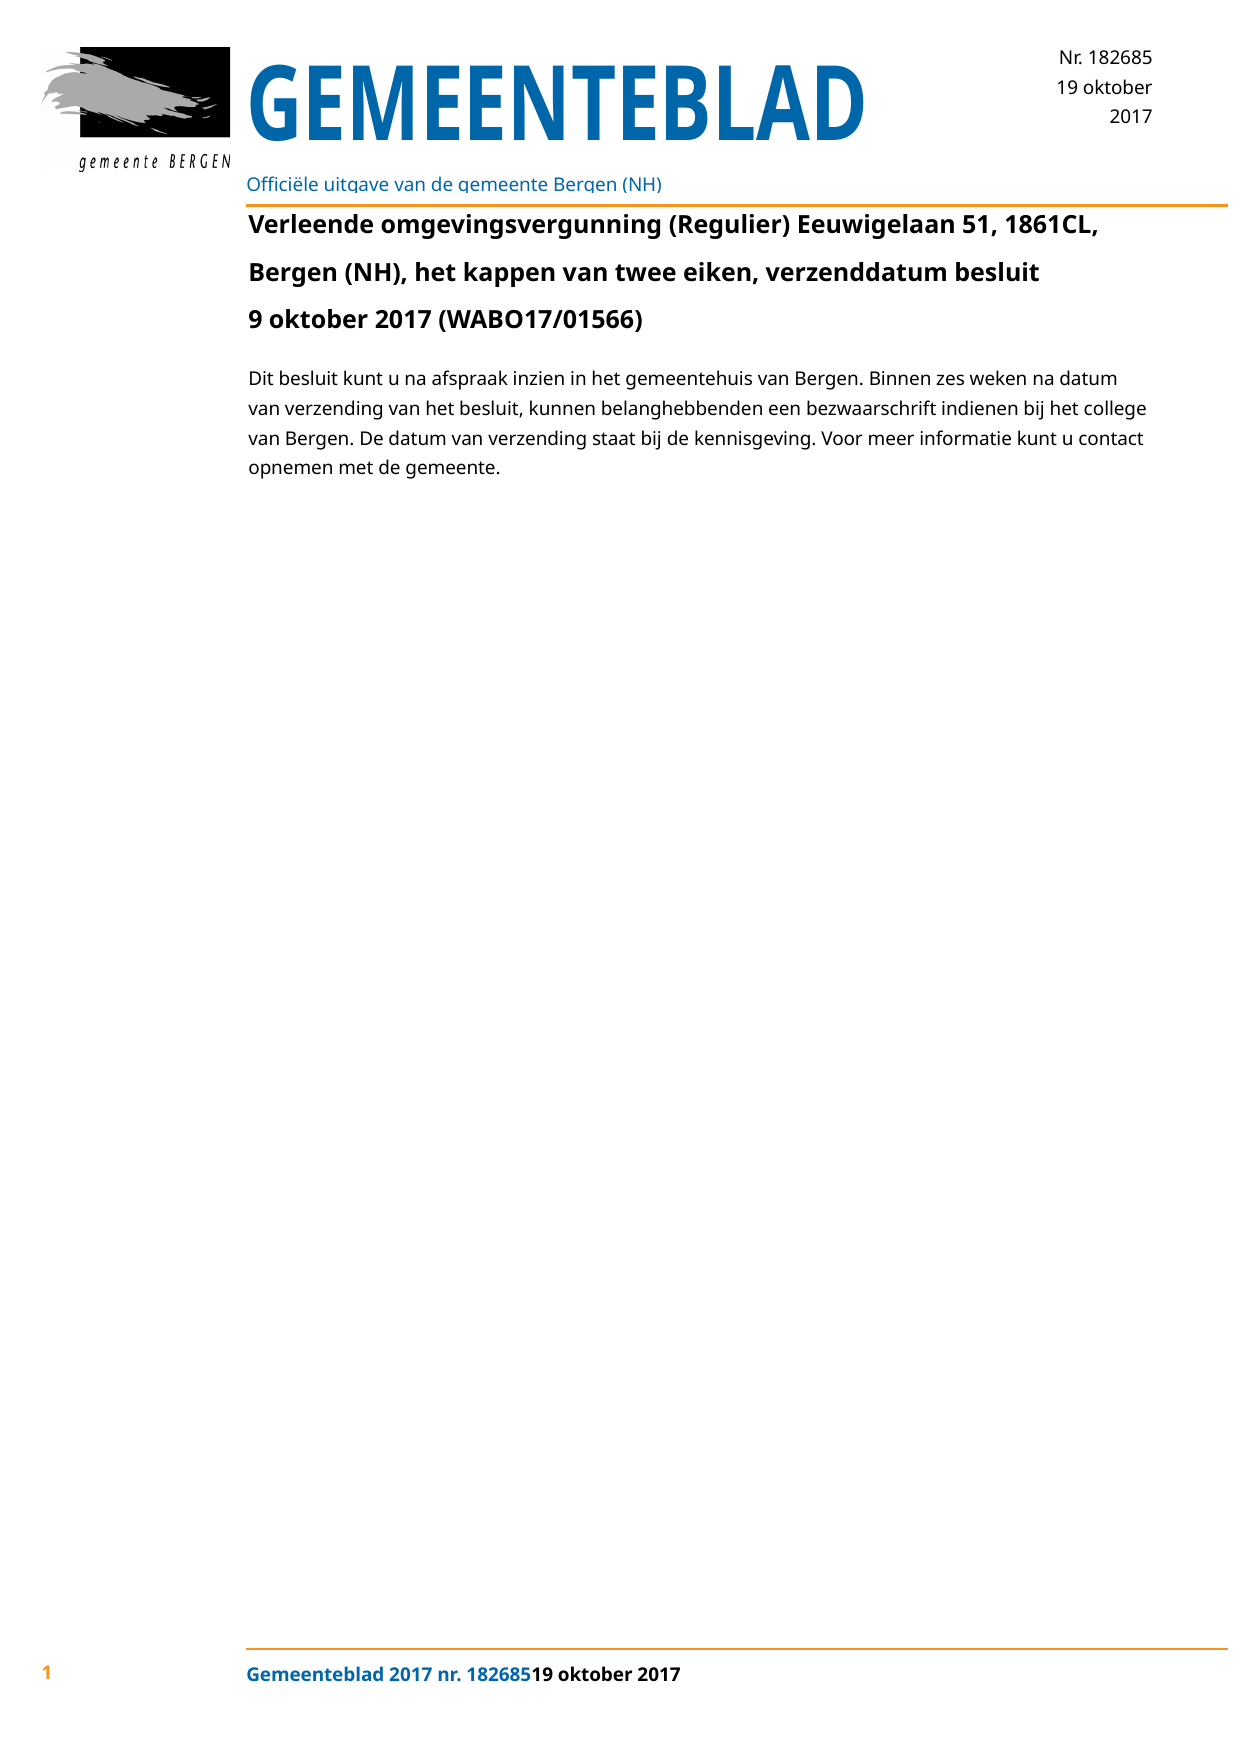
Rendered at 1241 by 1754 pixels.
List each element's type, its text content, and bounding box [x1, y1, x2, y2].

text Verleende omgevingsvergunning (Regulier) Eeuwigelaan 51, 1861CL, Bergen (NH), het kappen van twee eiken, verzenddatum besluit 9 oktober 2017 (WABO17/01566) [248, 207, 1152, 336]
picture [41, 47, 231, 172]
text Dit besluit kunt u na afspraak inzien in het gemeentehuis van Bergen. Binnen zes weken na datum van verzending van het besluit, kunnen belanghebbenden een bezwaarschrift indienen bij het college van Bergen. De datum van verzending staat bij de kennisgeving. Voor meer informatie kunt u contact opnemen met de gemeente. [248, 366, 1152, 480]
